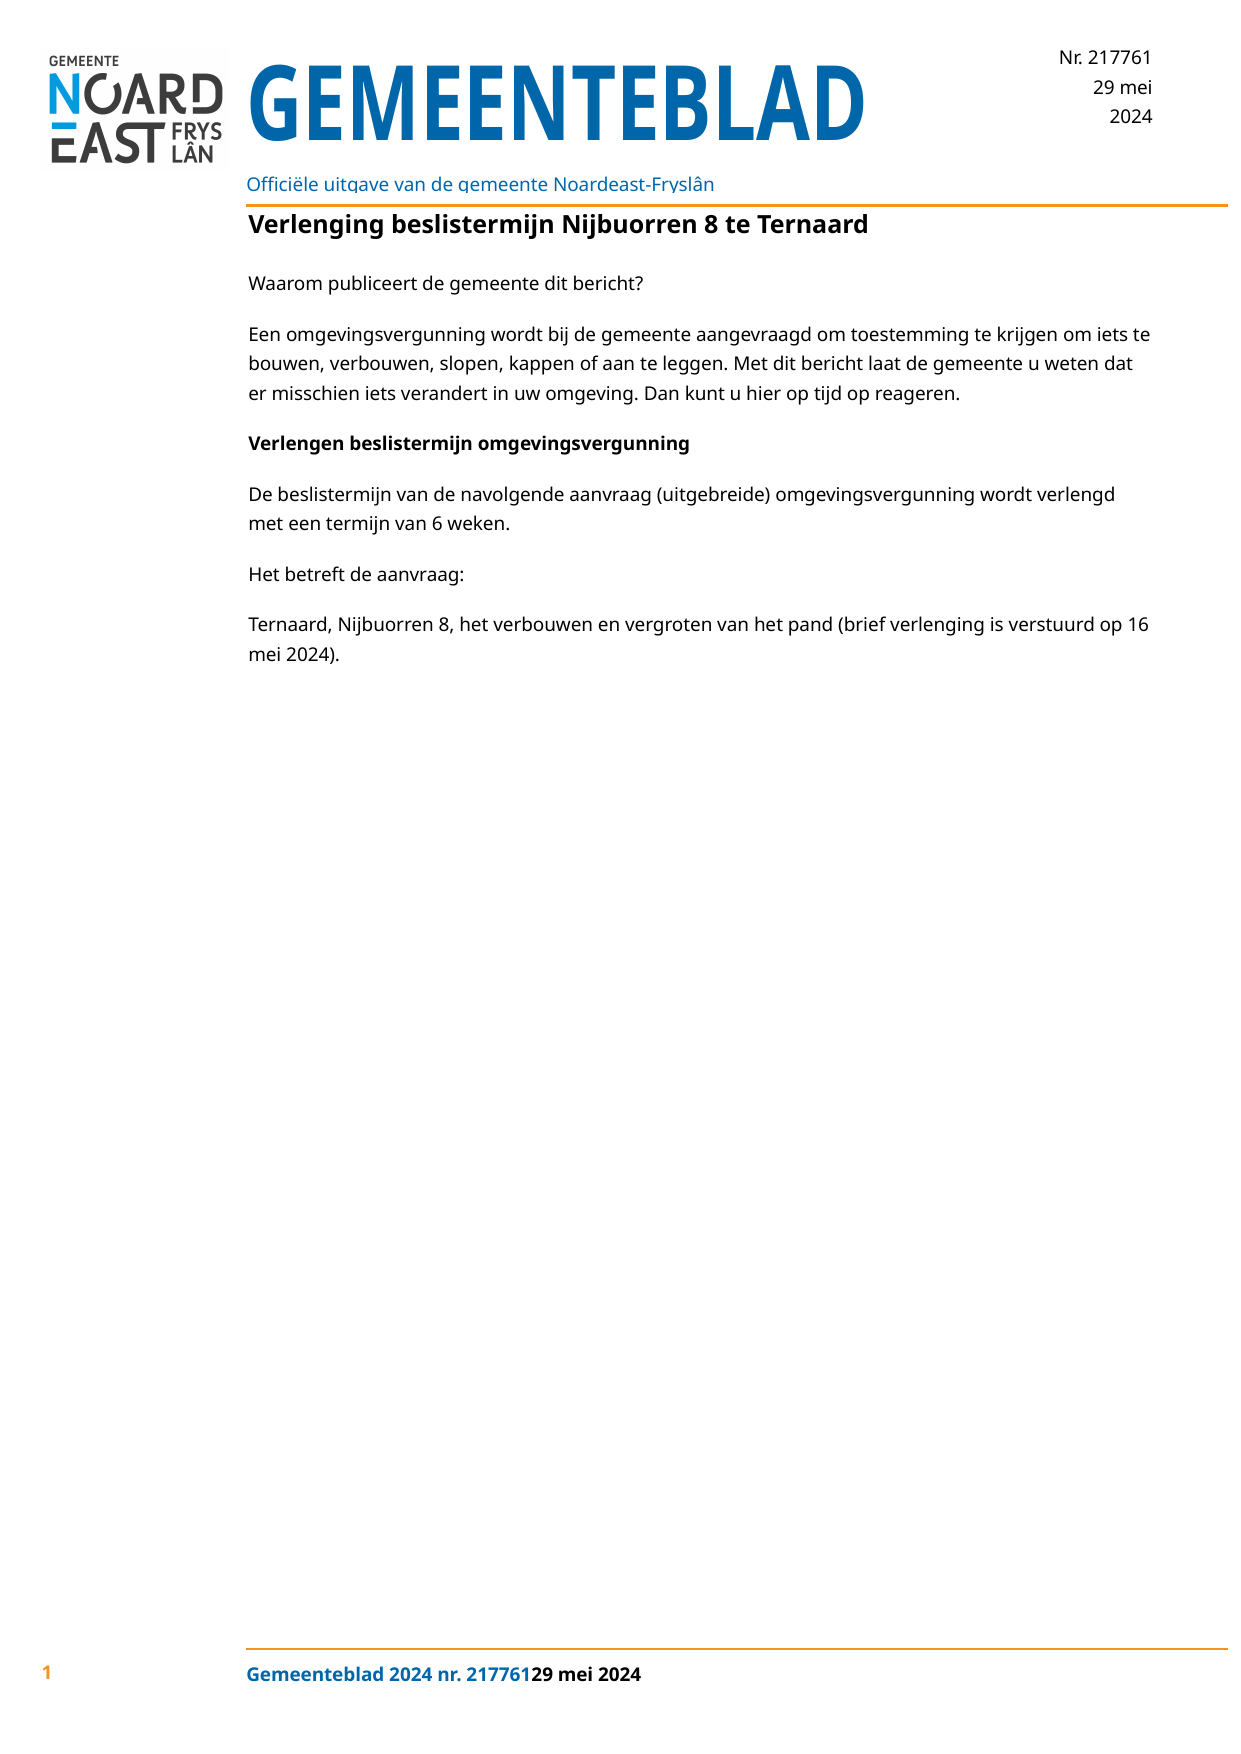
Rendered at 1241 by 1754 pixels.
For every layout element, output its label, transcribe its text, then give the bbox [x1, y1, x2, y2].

text Verlengen beslistermijn omgevingsvergunning [248, 430, 1152, 456]
text Waarom publiceert de gemeente dit bericht? [248, 270, 1152, 296]
text Het betreft de aanvraag: [248, 561, 1152, 586]
picture [41, 47, 231, 172]
text De beslistermijn van de navolgende aanvraag (uitgebreide) omgevingsvergunning wordt verlengd met een termijn van 6 weken. [248, 481, 1152, 536]
text Verlenging beslistermijn Nijbuorren 8 te Ternaard [248, 207, 1152, 241]
text Een omgevingsvergunning wordt bij de gemeente aangevraagd om toestemming te krijgen om iets te bouwen, verbouwen, slopen, kappen of aan te leggen. Met dit bericht laat de gemeente u weten dat er misschien iets verandert in uw omgeving. Dan kunt u hier op tijd op reageren. [248, 321, 1152, 406]
text Ternaard, Nijbuorren 8, het verbouwen en vergroten van het pand (brief verlenging is verstuurd op 16 mei 2024). [248, 611, 1152, 666]
